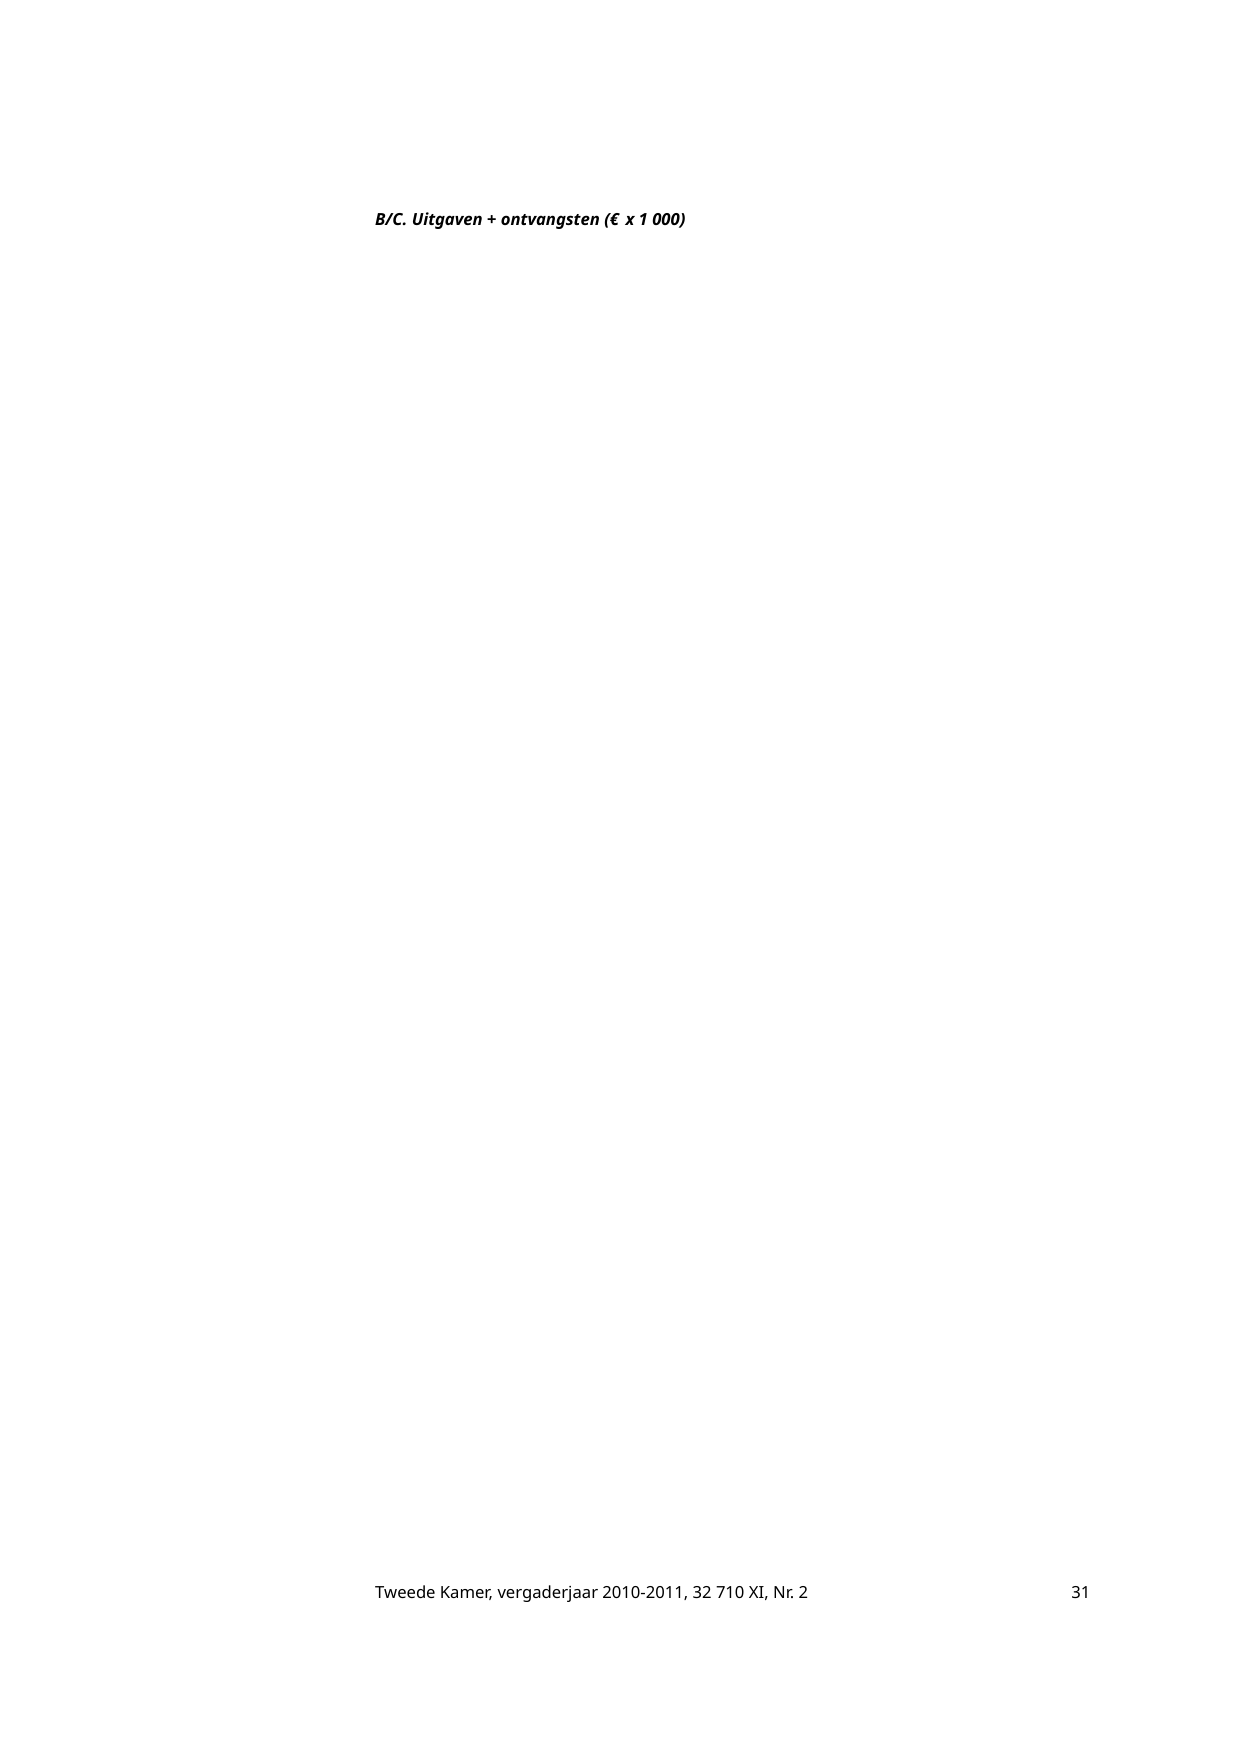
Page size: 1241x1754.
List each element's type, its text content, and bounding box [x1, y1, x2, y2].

text B/C. Uitgaven + ontvangsten (€ x 1 000) [375, 208, 1090, 231]
